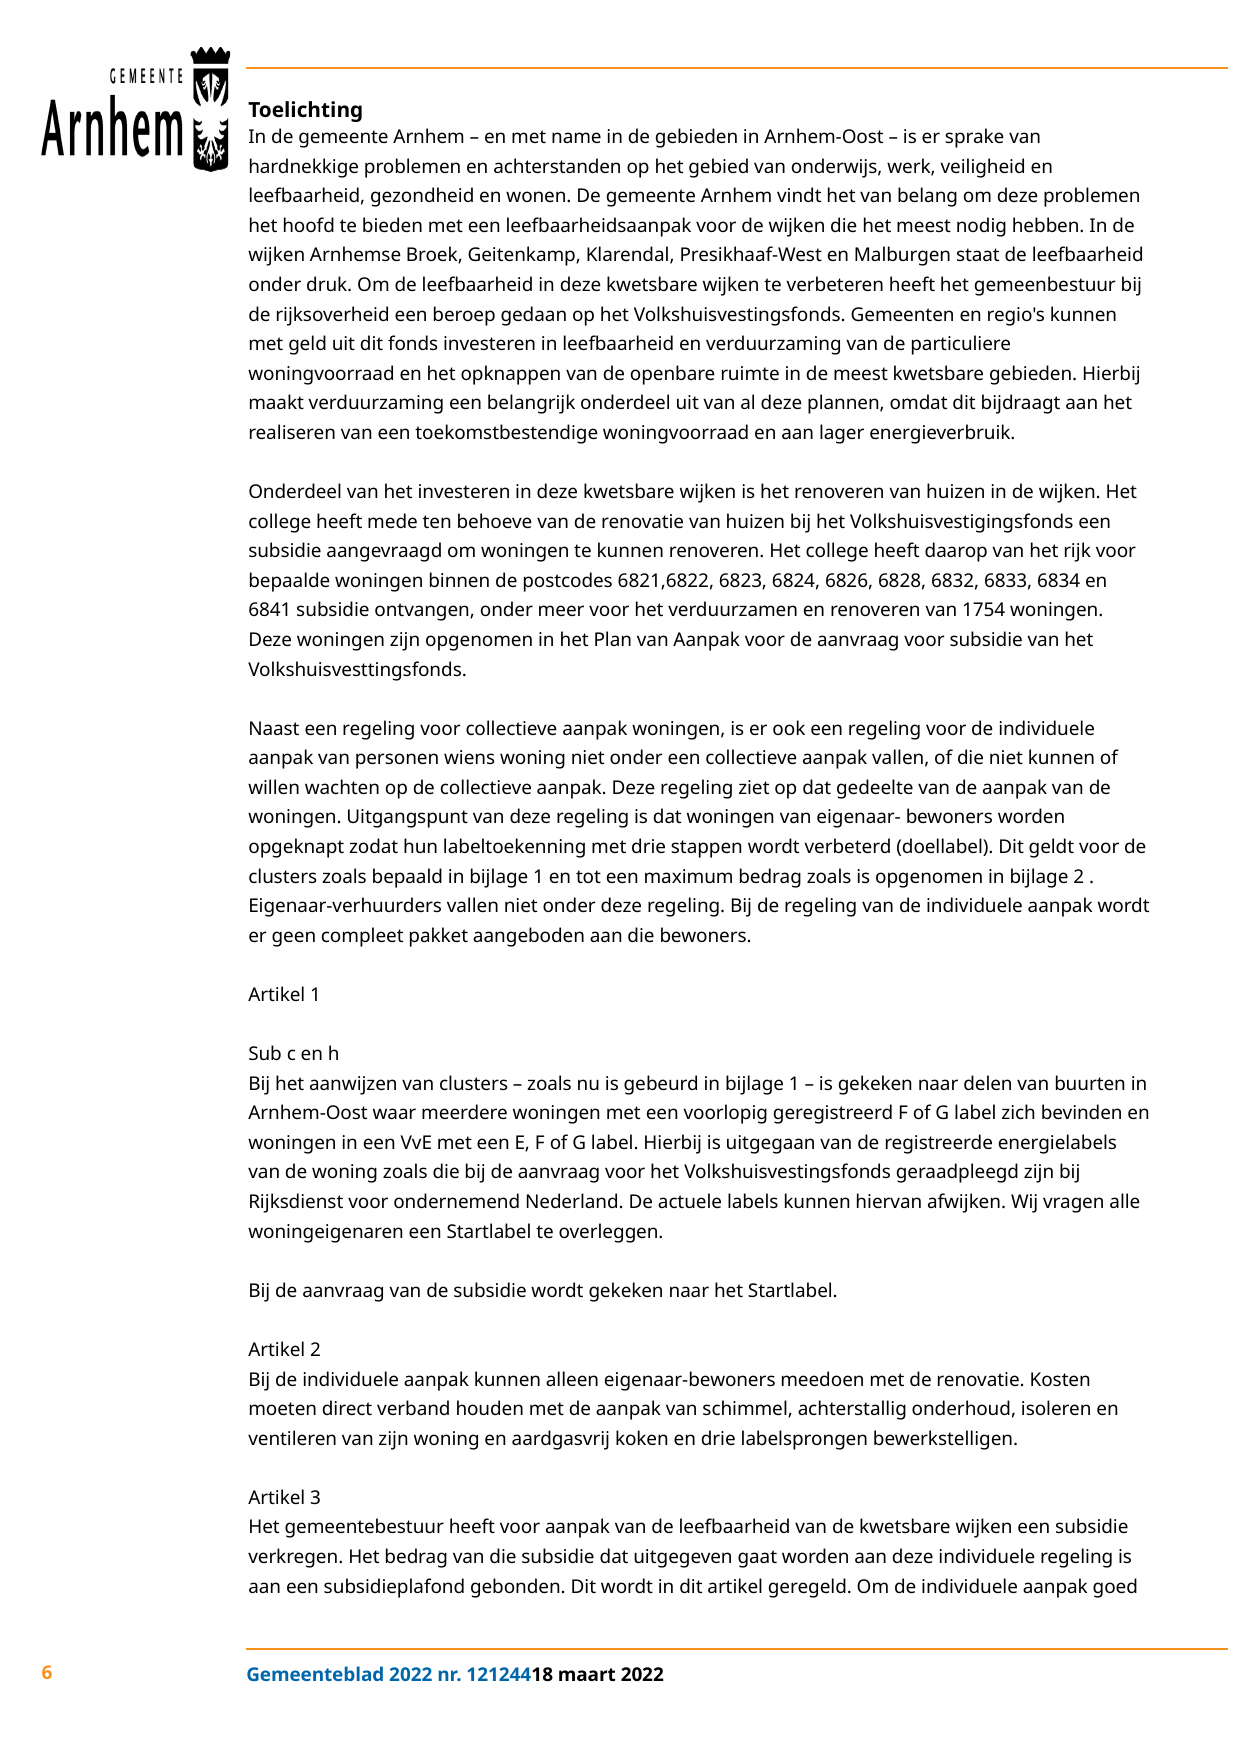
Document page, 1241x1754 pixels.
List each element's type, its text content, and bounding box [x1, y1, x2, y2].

text Artikel 1 [248, 981, 1152, 1007]
text In de gemeente Arnhem – en met name in de gebieden in Arnhem-Oost – is er sprake van hardnekkige problemen en achterstanden op het gebied van onderwijs, werk, veiligheid en leefbaarheid, gezondheid en wonen. De gemeente Arnhem vindt het van belang om deze problemen het hoofd te bieden met een leefbaarheidsaanpak voor de wijken die het meest nodig hebben. In de wijken Arnhemse Broek, Geitenkamp, Klarendal, Presikhaaf-West en Malburgen staat de leefbaarheid onder druk. Om de leefbaarheid in deze kwetsbare wijken te verbeteren heeft het gemeenbestuur bij de rijksoverheid een beroep gedaan op het Volkshuisvestingsfonds. Gemeenten en regio's kunnen met geld uit dit fonds investeren in leefbaarheid en verduurzaming van de particuliere woningvoorraad en het opknappen van de openbare ruimte in de meest kwetsbare gebieden. Hierbij maakt verduurzaming een belangrijk onderdeel uit van al deze plannen, omdat dit bijdraagt aan het realiseren van een toekomstbestendige woningvoorraad en aan lager energieverbruik. [248, 123, 1152, 445]
text Bij de aanvraag van de subsidie wordt gekeken naar het Startlabel. [248, 1277, 1152, 1303]
text Artikel 2 [248, 1336, 1152, 1362]
text Bij het aanwijzen van clusters – zoals nu is gebeurd in bijlage 1 – is gekeken naar delen van buurten in Arnhem-Oost waar meerdere woningen met een voorlopig geregistreerd F of G label zich bevinden en woningen in een VvE met een E, F of G label. Hierbij is uitgegaan van de registreerde energielabels van de woning zoals die bij de aanvraag voor het Volkshuisvestingsfonds geraadpleegd zijn bij Rijksdienst voor ondernemend Nederland. De actuele labels kunnen hiervan afwijken. Wij vragen alle woningeigenaren een Startlabel te overleggen. [248, 1070, 1152, 1244]
picture [41, 47, 231, 172]
text Bij de individuele aanpak kunnen alleen eigenaar-bewoners meedoen met de renovatie. Kosten moeten direct verband houden met de aanpak van schimmel, achterstallig onderhoud, isoleren en ventileren van zijn woning en aardgasvrij koken en drie labelsprongen bewerkstelligen. [248, 1366, 1152, 1451]
text Sub c en h [248, 1040, 1152, 1066]
text Artikel 3 [248, 1484, 1152, 1510]
text Het gemeentebestuur heeft voor aanpak van de leefbaarheid van de kwetsbare wijken een subsidie verkregen. Het bedrag van die subsidie dat uitgegeven gaat worden aan deze individuele regeling is aan een subsidieplafond gebonden. Dit wordt in dit artikel geregeld. Om de individuele aanpak goed [248, 1514, 1152, 1599]
text Naast een regeling voor collectieve aanpak woningen, is er ook een regeling voor de individuele aanpak van personen wiens woning niet onder een collectieve aanpak vallen, of die niet kunnen of willen wachten op de collectieve aanpak. Deze regeling ziet op dat gedeelte van de aanpak van de woningen. Uitgangspunt van deze regeling is dat woningen van eigenaar- bewoners worden opgeknapt zodat hun labeltoekenning met drie stappen wordt verbeterd (doellabel). Dit geldt voor de clusters zoals bepaald in bijlage 1 en tot een maximum bedrag zoals is opgenomen in bijlage 2 . Eigenaar-verhuurders vallen niet onder deze regeling. Bij de regeling van de individuele aanpak wordt er geen compleet pakket aangeboden aan die bewoners. [248, 715, 1152, 948]
text Onderdeel van het investeren in deze kwetsbare wijken is het renoveren van huizen in de wijken. Het college heeft mede ten behoeve van de renovatie van huizen bij het Volkshuisvestigingsfonds een subsidie aangevraagd om woningen te kunnen renoveren. Het college heeft daarop van het rijk voor bepaalde woningen binnen de postcodes 6821,6822, 6823, 6824, 6826, 6828, 6832, 6833, 6834 en 6841 subsidie ontvangen, onder meer voor het verduurzamen en renoveren van 1754 woningen. Deze woningen zijn opgenomen in het Plan van Aanpak voor de aanvraag voor subsidie van het Volkshuisvesttingsfonds. [248, 478, 1152, 682]
text Toelichting [248, 95, 1152, 123]
